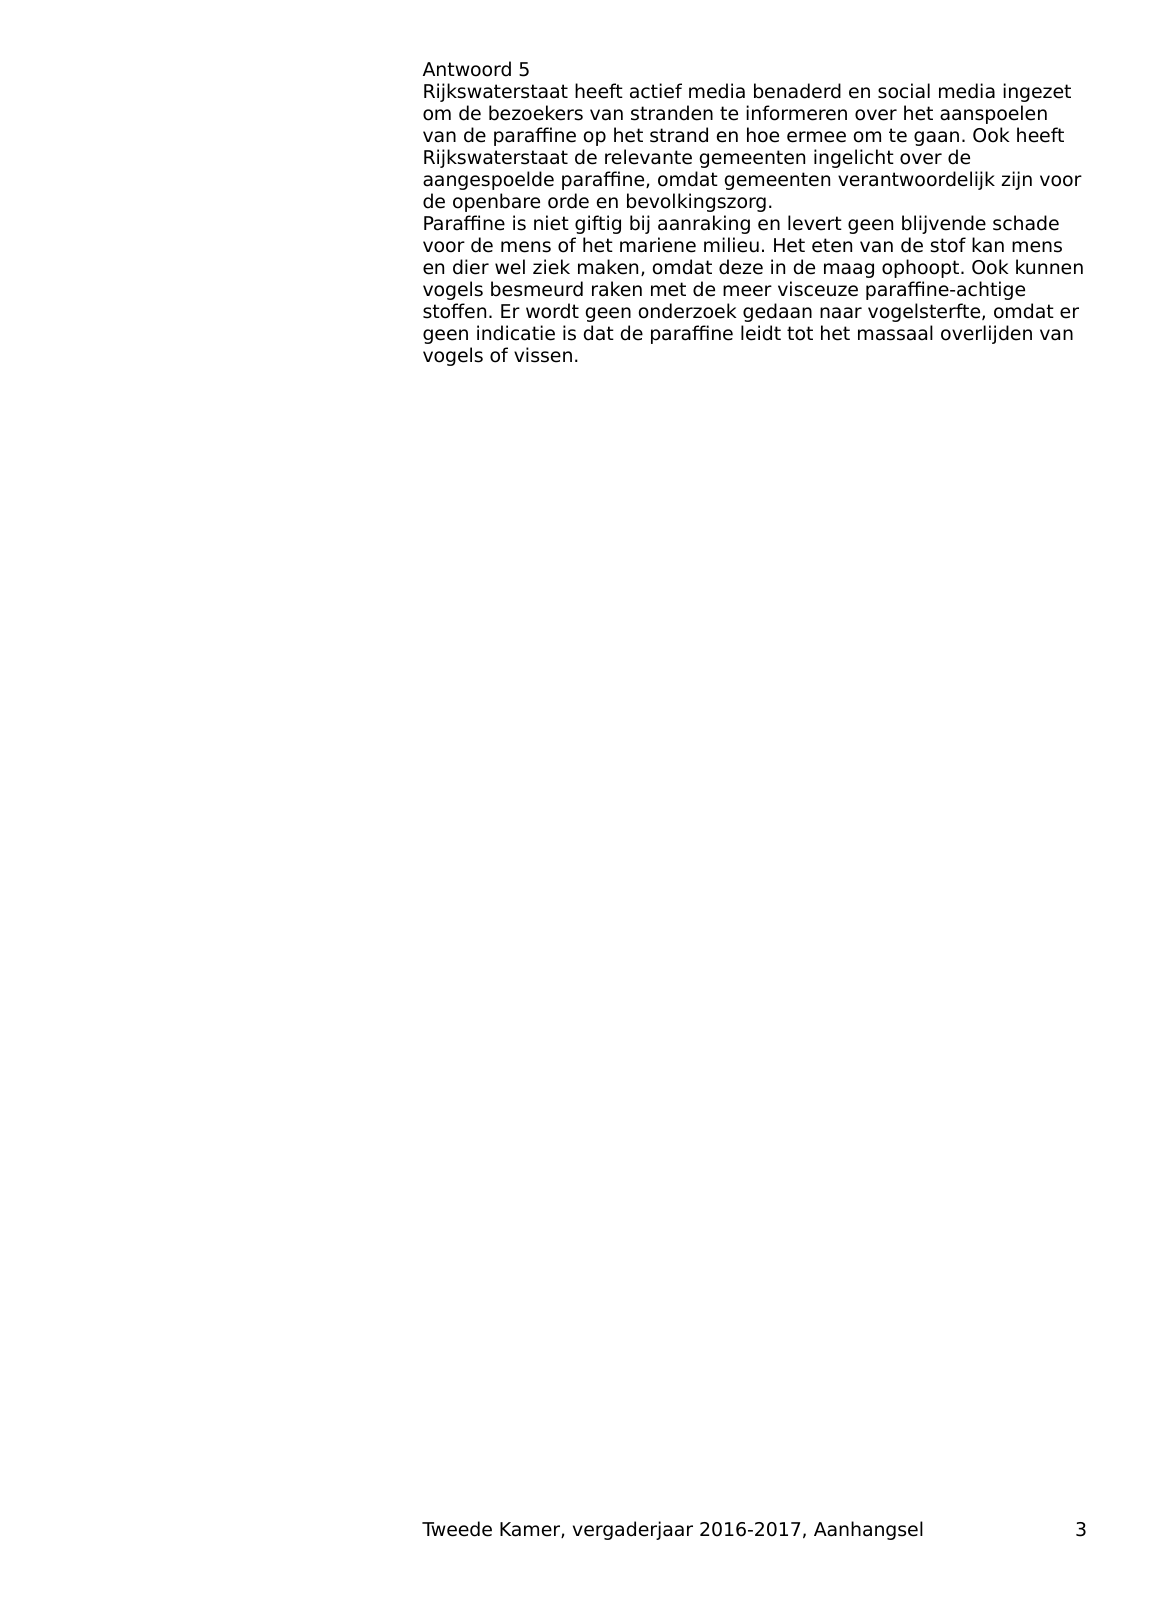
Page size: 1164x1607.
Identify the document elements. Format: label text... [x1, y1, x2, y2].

text Paraffine is niet giftig bij aanraking en levert geen blijvende schade voor de mens of het mariene milieu. Het eten van de stof kan mens en dier wel ziek maken, omdat deze in de maag ophoopt. Ook kunnen vogels besmeurd raken met de meer visceuze paraffine-achtige stoffen. Er wordt geen onderzoek gedaan naar vogelsterfte, omdat er geen indicatie is dat de paraffine leidt tot het massaal overlijden van vogels of vissen. [422, 213, 1087, 367]
text Antwoord 5 [422, 59, 1087, 81]
text Rijkswaterstaat heeft actief media benaderd en social media ingezet om de bezoekers van stranden te informeren over het aanspoelen van de paraffine op het strand en hoe ermee om te gaan. Ook heeft Rijkswaterstaat de relevante gemeenten ingelicht over de aangespoelde paraffine, omdat gemeenten verantwoordelijk zijn voor de openbare orde en bevolkingszorg. [422, 81, 1087, 213]
